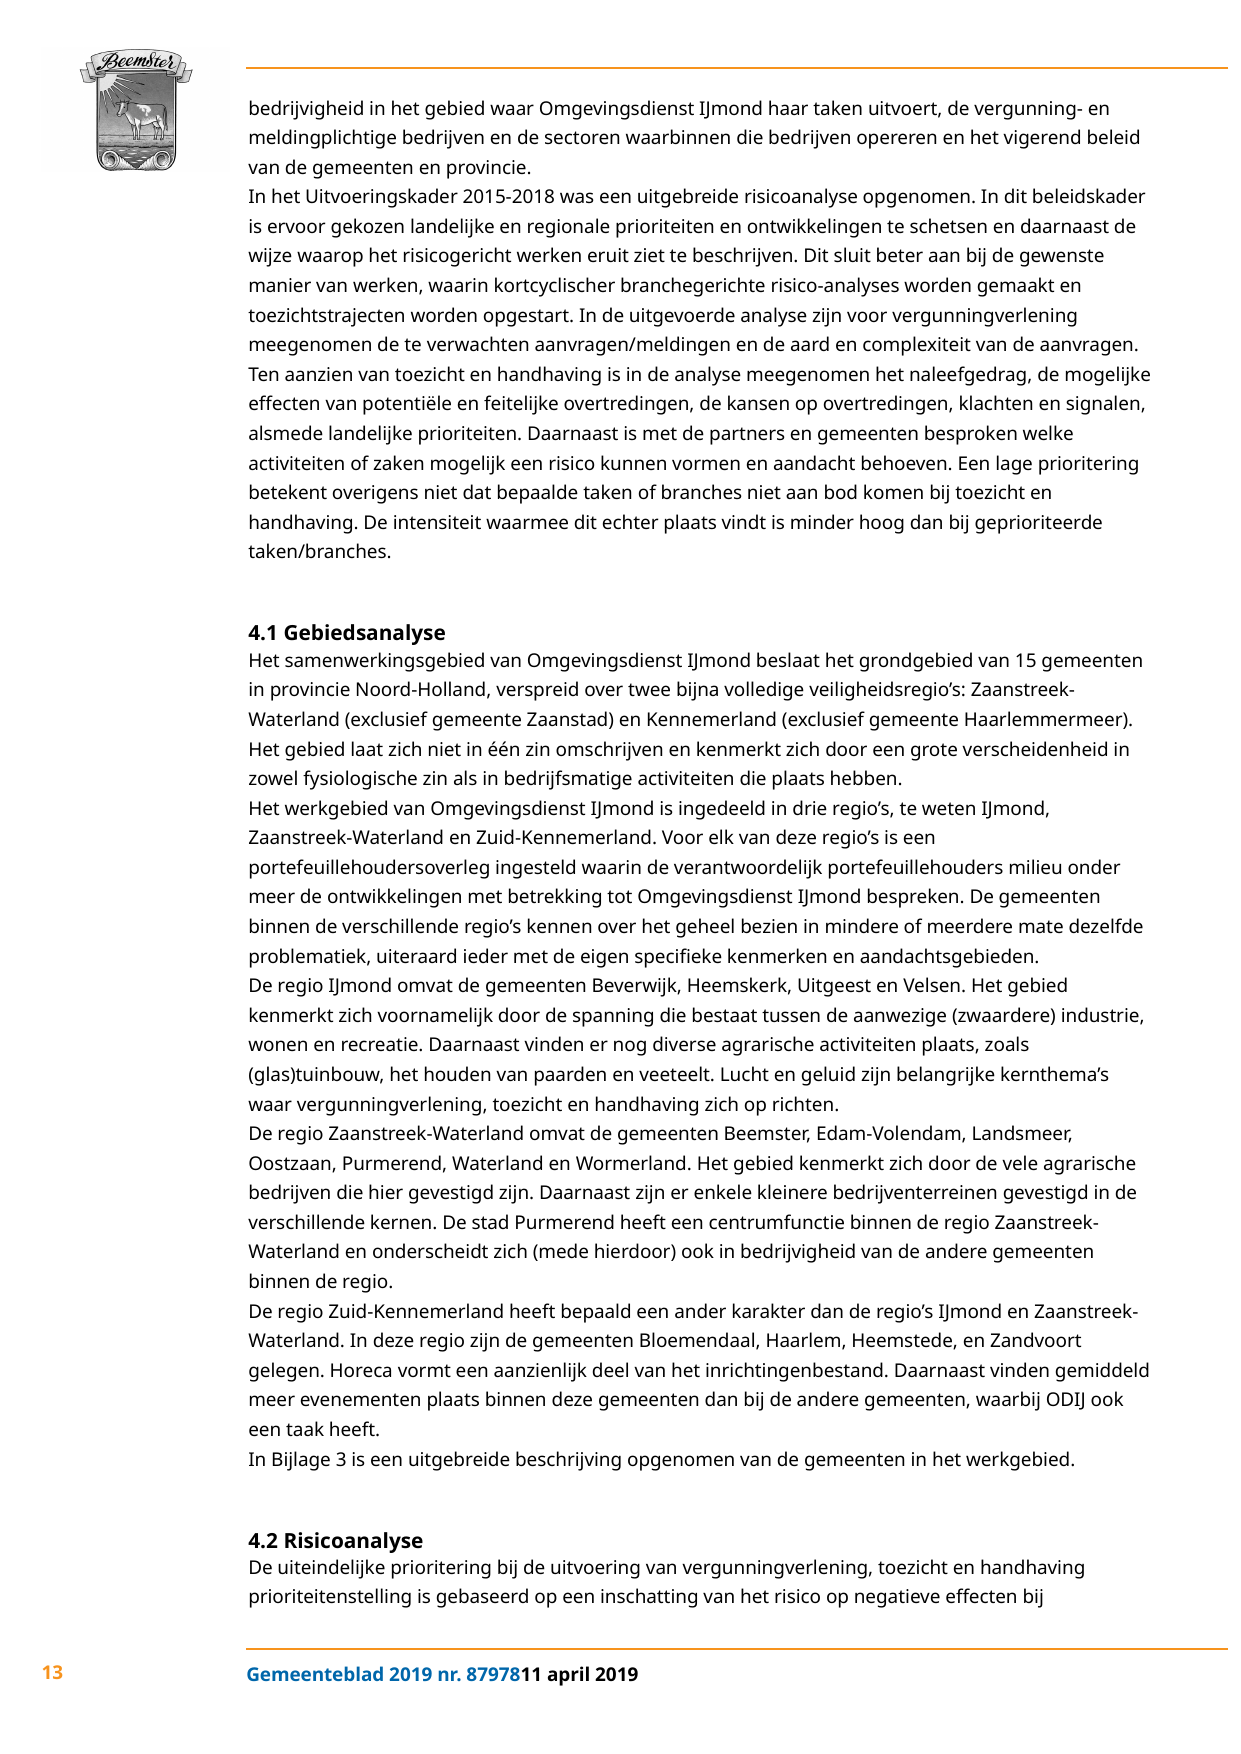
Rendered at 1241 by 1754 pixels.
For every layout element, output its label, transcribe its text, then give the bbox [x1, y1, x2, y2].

text In het Uitvoeringskader 2015-2018 was een uitgebreide risicoanalyse opgenomen. In dit beleidskader is ervoor gekozen landelijke en regionale prioriteiten en ontwikkelingen te schetsen en daarnaast de wijze waarop het risicogericht werken eruit ziet te beschrijven. Dit sluit beter aan bij de gewenste manier van werken, waarin kortcyclischer branchegerichte risico-analyses worden gemaakt en toezichtstrajecten worden opgestart. In de uitgevoerde analyse zijn voor vergunningverlening meegenomen de te verwachten aanvragen/meldingen en de aard en complexiteit van de aanvragen. [248, 183, 1152, 357]
text De regio Zuid-Kennemerland heeft bepaald een ander karakter dan de regio’s IJmond en Zaanstreek-Waterland. In deze regio zijn de gemeenten Bloemendaal, Haarlem, Heemstede, en Zandvoort gelegen. Horeca vormt een aanzienlijk deel van het inrichtingenbestand. Daarnaast vinden gemiddeld meer evenementen plaats binnen deze gemeenten dan bij de andere gemeenten, waarbij ODIJ ook een taak heeft. [248, 1298, 1152, 1442]
text De regio Zaanstreek-Waterland omvat de gemeenten Beemster, Edam-Volendam, Landsmeer, Oostzaan, Purmerend, Waterland en Wormerland. Het gebied kenmerkt zich door de vele agrarische bedrijven die hier gevestigd zijn. Daarnaast zijn er enkele kleinere bedrijventerreinen gevestigd in de verschillende kernen. De stad Purmerend heeft een centrumfunctie binnen de regio Zaanstreek-Waterland en onderscheidt zich (mede hierdoor) ook in bedrijvigheid van de andere gemeenten binnen de regio. [248, 1120, 1152, 1294]
text Het werkgebied van Omgevingsdienst IJmond is ingedeeld in drie regio’s, te weten IJmond, Zaanstreek-Waterland en Zuid-Kennemerland. Voor elk van deze regio’s is een portefeuillehoudersoverleg ingesteld waarin de verantwoordelijk portefeuillehouders milieu onder meer de ontwikkelingen met betrekking tot Omgevingsdienst IJmond bespreken. De gemeenten binnen de verschillende regio’s kennen over het geheel bezien in mindere of meerdere mate dezelfde problematiek, uiteraard ieder met de eigen specifieke kenmerken en aandachtsgebieden. [248, 795, 1152, 968]
text De regio IJmond omvat de gemeenten Beverwijk, Heemskerk, Uitgeest en Velsen. Het gebied kenmerkt zich voornamelijk door de spanning die bestaat tussen de aanwezige (zwaardere) industrie, wonen en recreatie. Daarnaast vinden er nog diverse agrarische activiteiten plaats, zoals (glas)tuinbouw, het houden van paarden en veeteelt. Lucht en geluid zijn belangrijke kernthema’s waar vergunningverlening, toezicht en handhaving zich op richten. [248, 972, 1152, 1116]
text 4.1 Gebiedsanalyse [248, 618, 1152, 647]
text In Bijlage 3 is een uitgebreide beschrijving opgenomen van de gemeenten in het werkgebied. [248, 1446, 1152, 1471]
picture [41, 47, 231, 172]
text Ten aanzien van toezicht en handhaving is in de analyse meegenomen het naleefgedrag, de mogelijke effecten van potentiële en feitelijke overtredingen, de kansen op overtredingen, klachten en signalen, alsmede landelijke prioriteiten. Daarnaast is met de partners en gemeenten besproken welke activiteiten of zaken mogelijk een risico kunnen vormen en aandacht behoeven. Een lage prioritering betekent overigens niet dat bepaalde taken of branches niet aan bod komen bij toezicht en handhaving. De intensiteit waarmee dit echter plaats vindt is minder hoog dan bij geprioriteerde taken/branches. [248, 361, 1152, 564]
text Het samenwerkingsgebied van Omgevingsdienst IJmond beslaat het grondgebied van 15 gemeenten in provincie Noord-Holland, verspreid over twee bijna volledige veiligheidsregio’s: Zaanstreek-Waterland (exclusief gemeente Zaanstad) en Kennemerland (exclusief gemeente Haarlemmermeer). Het gebied laat zich niet in één zin omschrijven en kenmerkt zich door een grote verscheidenheid in zowel fysiologische zin als in bedrijfsmatige activiteiten die plaats hebben. [248, 647, 1152, 791]
text 4.2 Risicoanalyse [248, 1526, 1152, 1554]
text De uiteindelijke prioritering bij de uitvoering van vergunningverlening, toezicht en handhaving prioriteitenstelling is gebaseerd op een inschatting van het risico op negatieve effecten bij [248, 1554, 1152, 1609]
text bedrijvigheid in het gebied waar Omgevingsdienst IJmond haar taken uitvoert, de vergunning- en meldingplichtige bedrijven en de sectoren waarbinnen die bedrijven opereren en het vigerend beleid van de gemeenten en provincie. [248, 95, 1152, 180]
